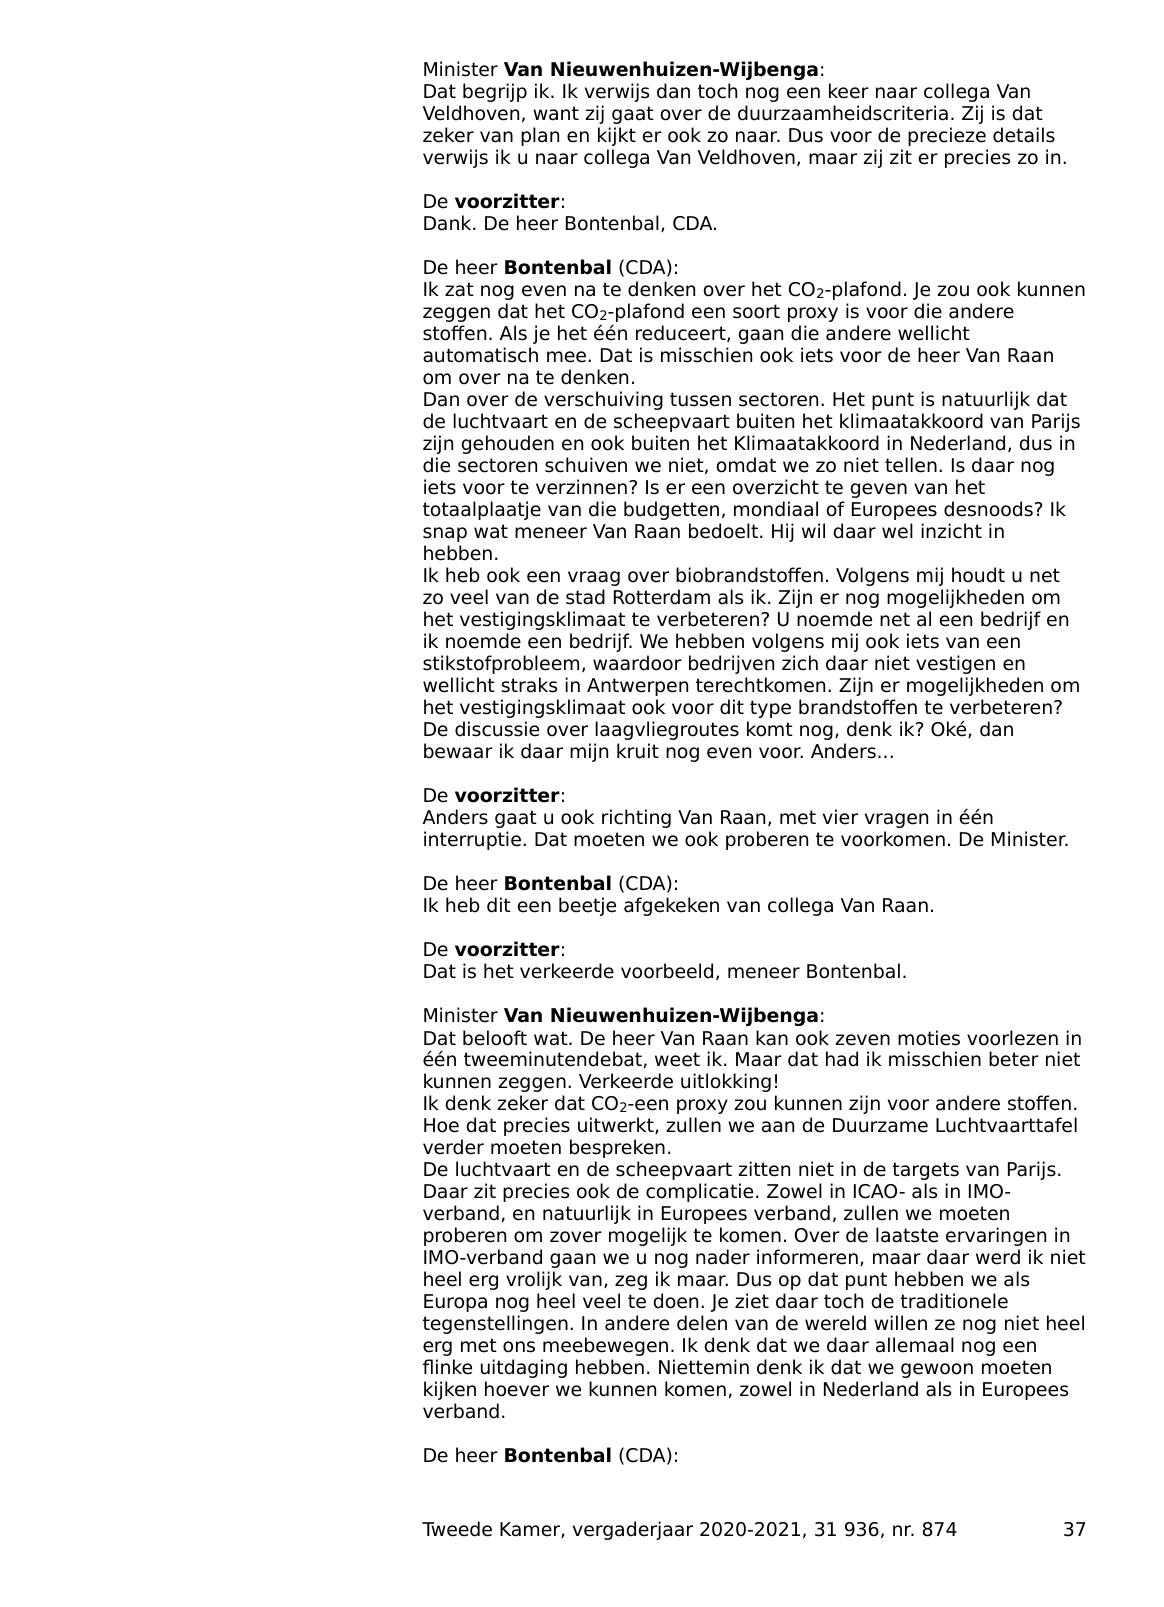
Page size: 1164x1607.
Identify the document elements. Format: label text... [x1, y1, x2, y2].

text Minister Van Nieuwenhuizen-Wijbenga: [422, 1005, 1087, 1027]
text Anders gaat u ook richting Van Raan, met vier vragen in één interruptie. Dat moeten we ook proberen te voorkomen. De Minister. [422, 807, 1087, 851]
text De luchtvaart en de scheepvaart zitten niet in de targets van Parijs. Daar zit precies ook de complicatie. Zowel in ICAO- als in IMO-verband, en natuurlijk in Europees verband, zullen we moeten proberen om zover mogelijk te komen. Over de laatste ervaringen in IMO-verband gaan we u nog nader informeren, maar daar werd ik niet heel erg vrolijk van, zeg ik maar. Dus op dat punt hebben we als Europa nog heel veel te doen. Je ziet daar toch de traditionele tegenstellingen. In andere delen van de wereld willen ze nog niet heel erg met ons meebewegen. Ik denk dat we daar allemaal nog een flinke uitdaging hebben. Niettemin denk ik dat we gewoon moeten kijken hoever we kunnen komen, zowel in Nederland als in Europees verband. [422, 1159, 1087, 1423]
text Dan over de verschuiving tussen sectoren. Het punt is natuurlijk dat de luchtvaart en de scheepvaart buiten het klimaatakkoord van Parijs zijn gehouden en ook buiten het Klimaatakkoord in Nederland, dus in die sectoren schuiven we niet, omdat we zo niet tellen. Is daar nog iets voor te verzinnen? Is er een overzicht te geven van het totaalplaatje van die budgetten, mondiaal of Europees desnoods? Ik snap wat meneer Van Raan bedoelt. Hij wil daar wel inzicht in hebben. [422, 389, 1087, 565]
text Ik denk zeker dat CO2-een proxy zou kunnen zijn voor andere stoffen. Hoe dat precies uitwerkt, zullen we aan de Duurzame Luchtvaarttafel verder moeten bespreken. [422, 1093, 1087, 1159]
text De voorzitter: [422, 191, 1087, 213]
text Dat begrijp ik. Ik verwijs dan toch nog een keer naar collega Van Veldhoven, want zij gaat over de duurzaamheidscriteria. Zij is dat zeker van plan en kijkt er ook zo naar. Dus voor de precieze details verwijs ik u naar collega Van Veldhoven, maar zij zit er precies zo in. [422, 81, 1087, 169]
text Ik heb ook een vraag over biobrandstoffen. Volgens mij houdt u net zo veel van de stad Rotterdam als ik. Zijn er nog mogelijkheden om het vestigingsklimaat te verbeteren? U noemde net al een bedrijf en ik noemde een bedrijf. We hebben volgens mij ook iets van een stikstofprobleem, waardoor bedrijven zich daar niet vestigen en wellicht straks in Antwerpen terechtkomen. Zijn er mogelijkheden om het vestigingsklimaat ook voor dit type brandstoffen te verbeteren? [422, 565, 1087, 719]
text Dank. De heer Bontenbal, CDA. [422, 213, 1087, 235]
text Ik zat nog even na te denken over het CO2-plafond. Je zou ook kunnen zeggen dat het CO2-plafond een soort proxy is voor die andere stoffen. Als je het één reduceert, gaan die andere wellicht automatisch mee. Dat is misschien ook iets voor de heer Van Raan om over na te denken. [422, 279, 1087, 389]
text De heer Bontenbal (CDA): [422, 257, 1087, 279]
text De discussie over laagvliegroutes komt nog, denk ik? Oké, dan bewaar ik daar mijn kruit nog even voor. Anders... [422, 719, 1087, 763]
text De voorzitter: [422, 785, 1087, 807]
text De heer Bontenbal (CDA): [422, 1445, 1087, 1467]
text Dat is het verkeerde voorbeeld, meneer Bontenbal. [422, 961, 1087, 983]
text Ik heb dit een beetje afgekeken van collega Van Raan. [422, 895, 1087, 917]
text Minister Van Nieuwenhuizen-Wijbenga: [422, 59, 1087, 81]
text De voorzitter: [422, 939, 1087, 961]
text Dat belooft wat. De heer Van Raan kan ook zeven moties voorlezen in één tweeminutendebat, weet ik. Maar dat had ik misschien beter niet kunnen zeggen. Verkeerde uitlokking! [422, 1027, 1087, 1093]
text De heer Bontenbal (CDA): [422, 873, 1087, 895]
